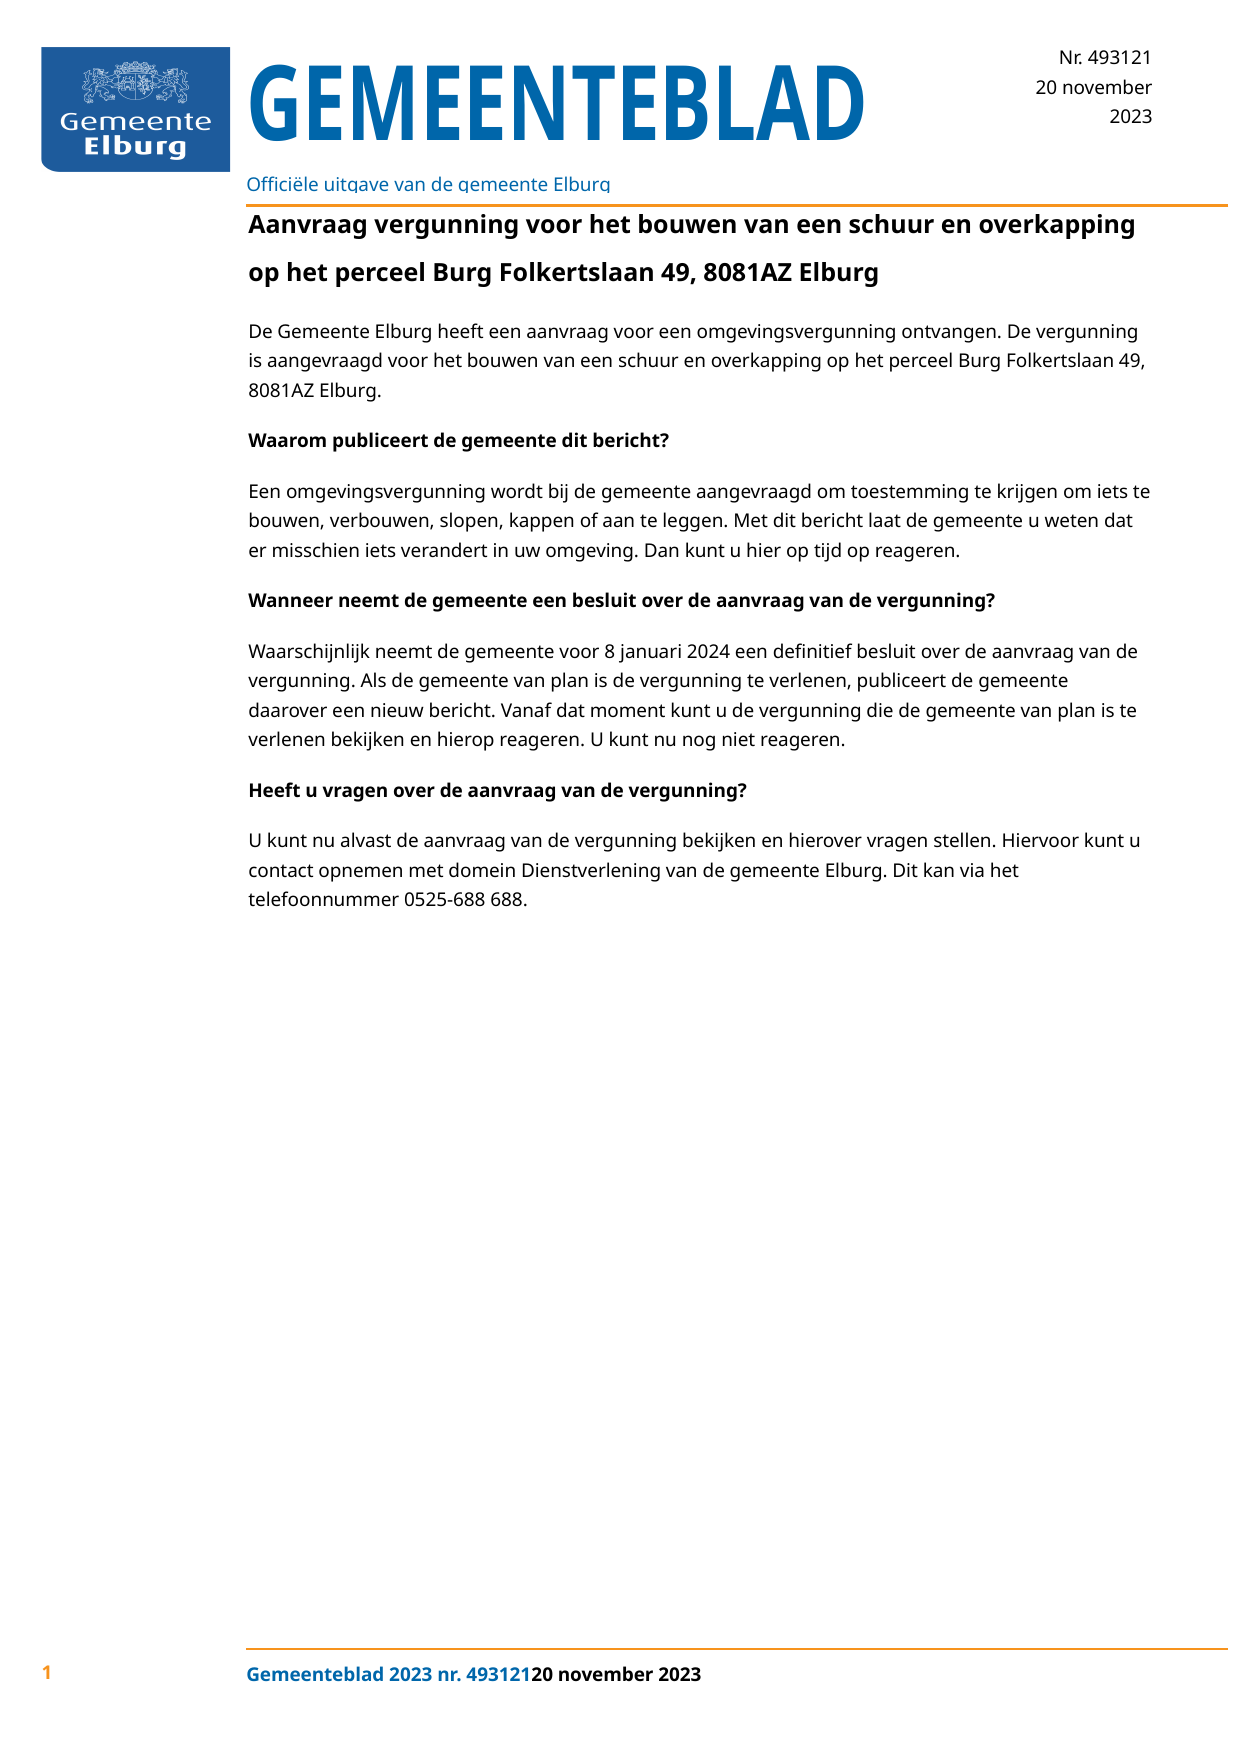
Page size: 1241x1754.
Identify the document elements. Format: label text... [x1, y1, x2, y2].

text Waarschijnlijk neemt de gemeente voor 8 januari 2024 een definitief besluit over de aanvraag van de vergunning. Als de gemeente van plan is de vergunning te verlenen, publiceert de gemeente daarover een nieuw bericht. Vanaf dat moment kunt u de vergunning die de gemeente van plan is te verlenen bekijken en hierop reageren. U kunt nu nog niet reageren. [248, 638, 1152, 752]
text Wanneer neemt de gemeente een besluit over de aanvraag van de vergunning? [248, 587, 1152, 613]
picture [41, 47, 231, 172]
text Waarom publiceert de gemeente dit bericht? [248, 427, 1152, 453]
text U kunt nu alvast de aanvraag van de vergunning bekijken en hierover vragen stellen. Hiervoor kunt u contact opnemen met domein Dienstverlening van de gemeente Elburg. Dit kan via het telefoonnummer 0525-688 688. [248, 827, 1152, 912]
text Aanvraag vergunning voor het bouwen van een schuur en overkapping op het perceel Burg Folkertslaan 49, 8081AZ Elburg [248, 207, 1152, 288]
text Een omgevingsvergunning wordt bij de gemeente aangevraagd om toestemming te krijgen om iets te bouwen, verbouwen, slopen, kappen of aan te leggen. Met dit bericht laat de gemeente u weten dat er misschien iets verandert in uw omgeving. Dan kunt u hier op tijd op reageren. [248, 478, 1152, 563]
text De Gemeente Elburg heeft een aanvraag voor een omgevingsvergunning ontvangen. De vergunning is aangevraagd voor het bouwen van een schuur en overkapping op het perceel Burg Folkertslaan 49, 8081AZ Elburg. [248, 318, 1152, 403]
text Heeft u vragen over de aanvraag van de vergunning? [248, 777, 1152, 803]
